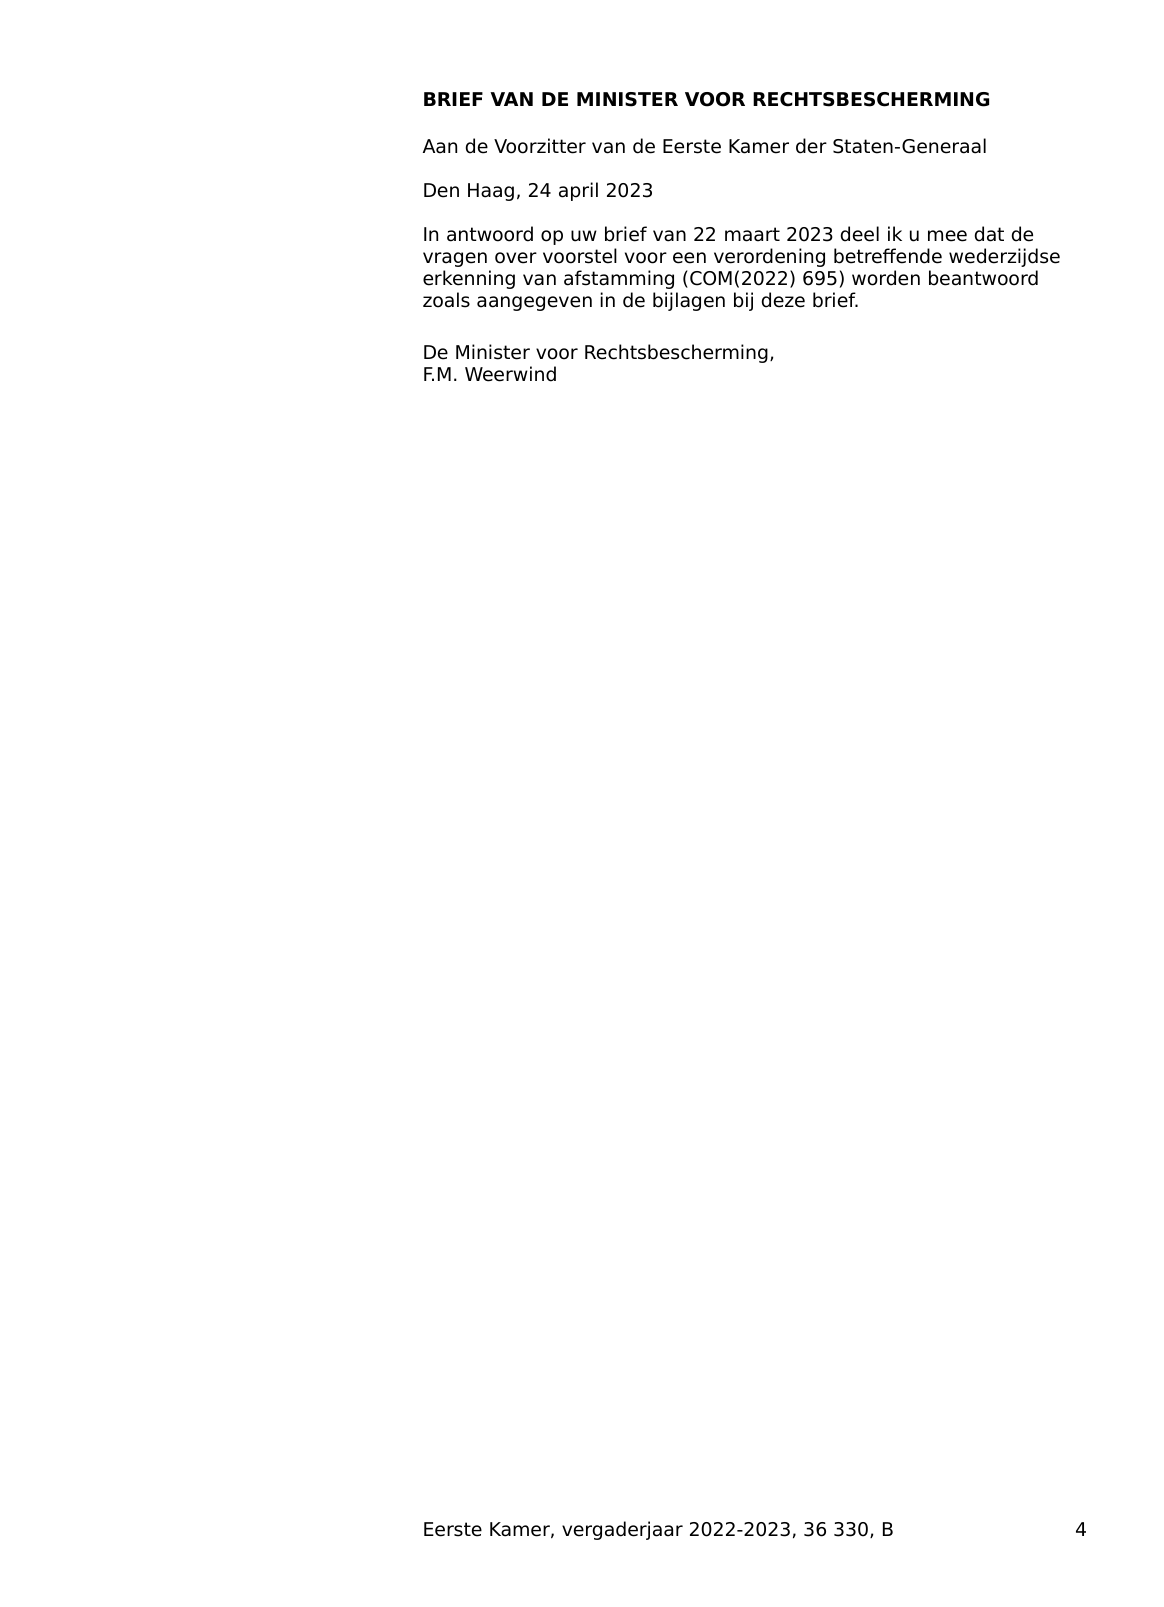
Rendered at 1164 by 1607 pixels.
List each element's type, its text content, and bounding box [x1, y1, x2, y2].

text In antwoord op uw brief van 22 maart 2023 deel ik u mee dat de vragen over voorstel voor een verordening betreffende wederzijdse erkenning van afstamming (COM(2022) 695) worden beantwoord zoals aangegeven in de bijlagen bij deze brief. [422, 224, 1087, 312]
text Den Haag, 24 april 2023 [422, 180, 1087, 202]
text Aan de Voorzitter van de Eerste Kamer der Staten-Generaal [422, 136, 1087, 158]
subtitle BRIEF VAN DE MINISTER VOOR RECHTSBESCHERMING [422, 89, 1087, 111]
text De Minister voor Rechtsbescherming, F.M. Weerwind [422, 342, 1087, 386]
